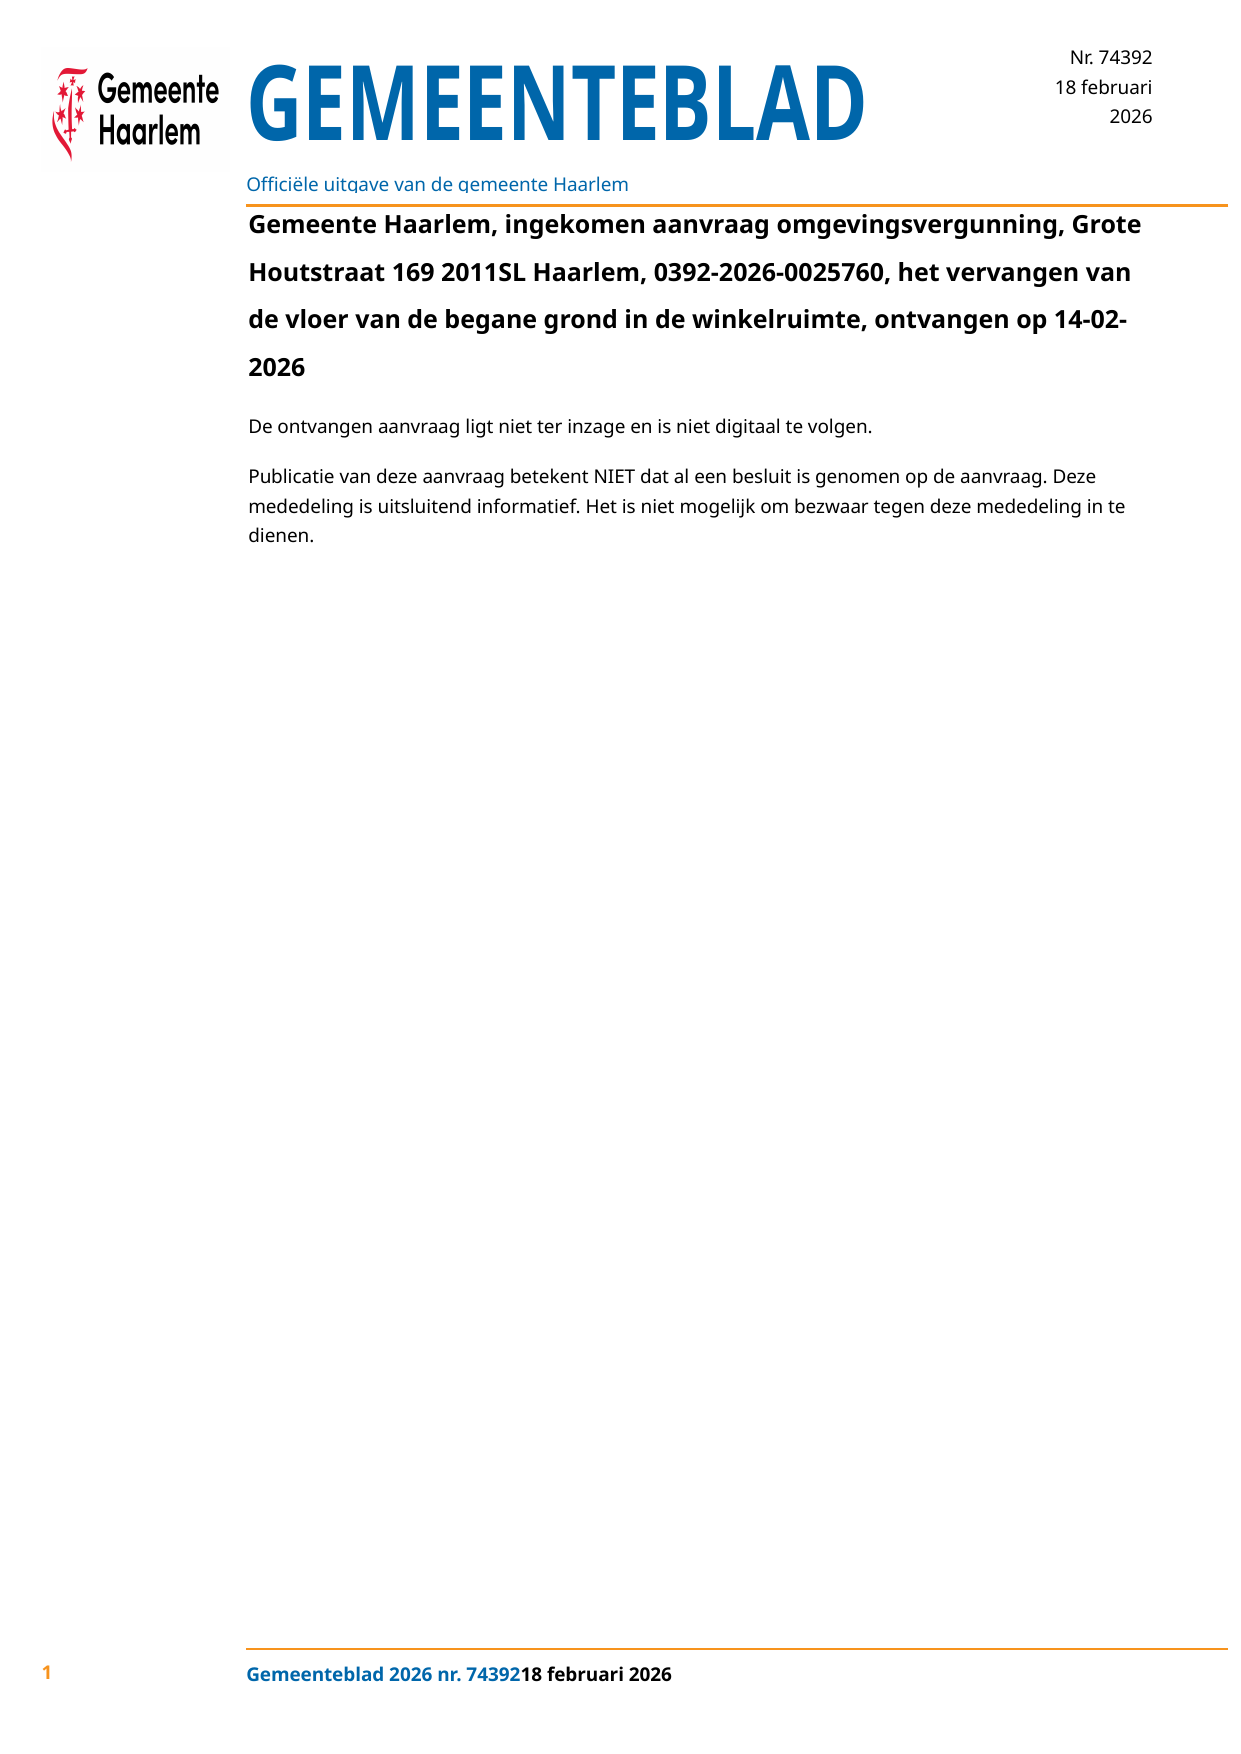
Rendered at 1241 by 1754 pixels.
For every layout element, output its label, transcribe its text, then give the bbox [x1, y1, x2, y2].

text Publicatie van deze aanvraag betekent NIET dat al een besluit is genomen op de aanvraag. Deze mededeling is uitsluitend informatief. Het is niet mogelijk om bezwaar tegen deze mededeling in te dienen. [248, 463, 1152, 548]
text Gemeente Haarlem, ingekomen aanvraag omgevingsvergunning, Grote Houtstraat 169 2011SL Haarlem, 0392-2026-0025760, het vervangen van de vloer van de begane grond in de winkelruimte, ontvangen op 14-02-2026 [248, 207, 1152, 384]
picture [41, 47, 231, 172]
text De ontvangen aanvraag ligt niet ter inzage en is niet digitaal te volgen. [248, 413, 1152, 439]
